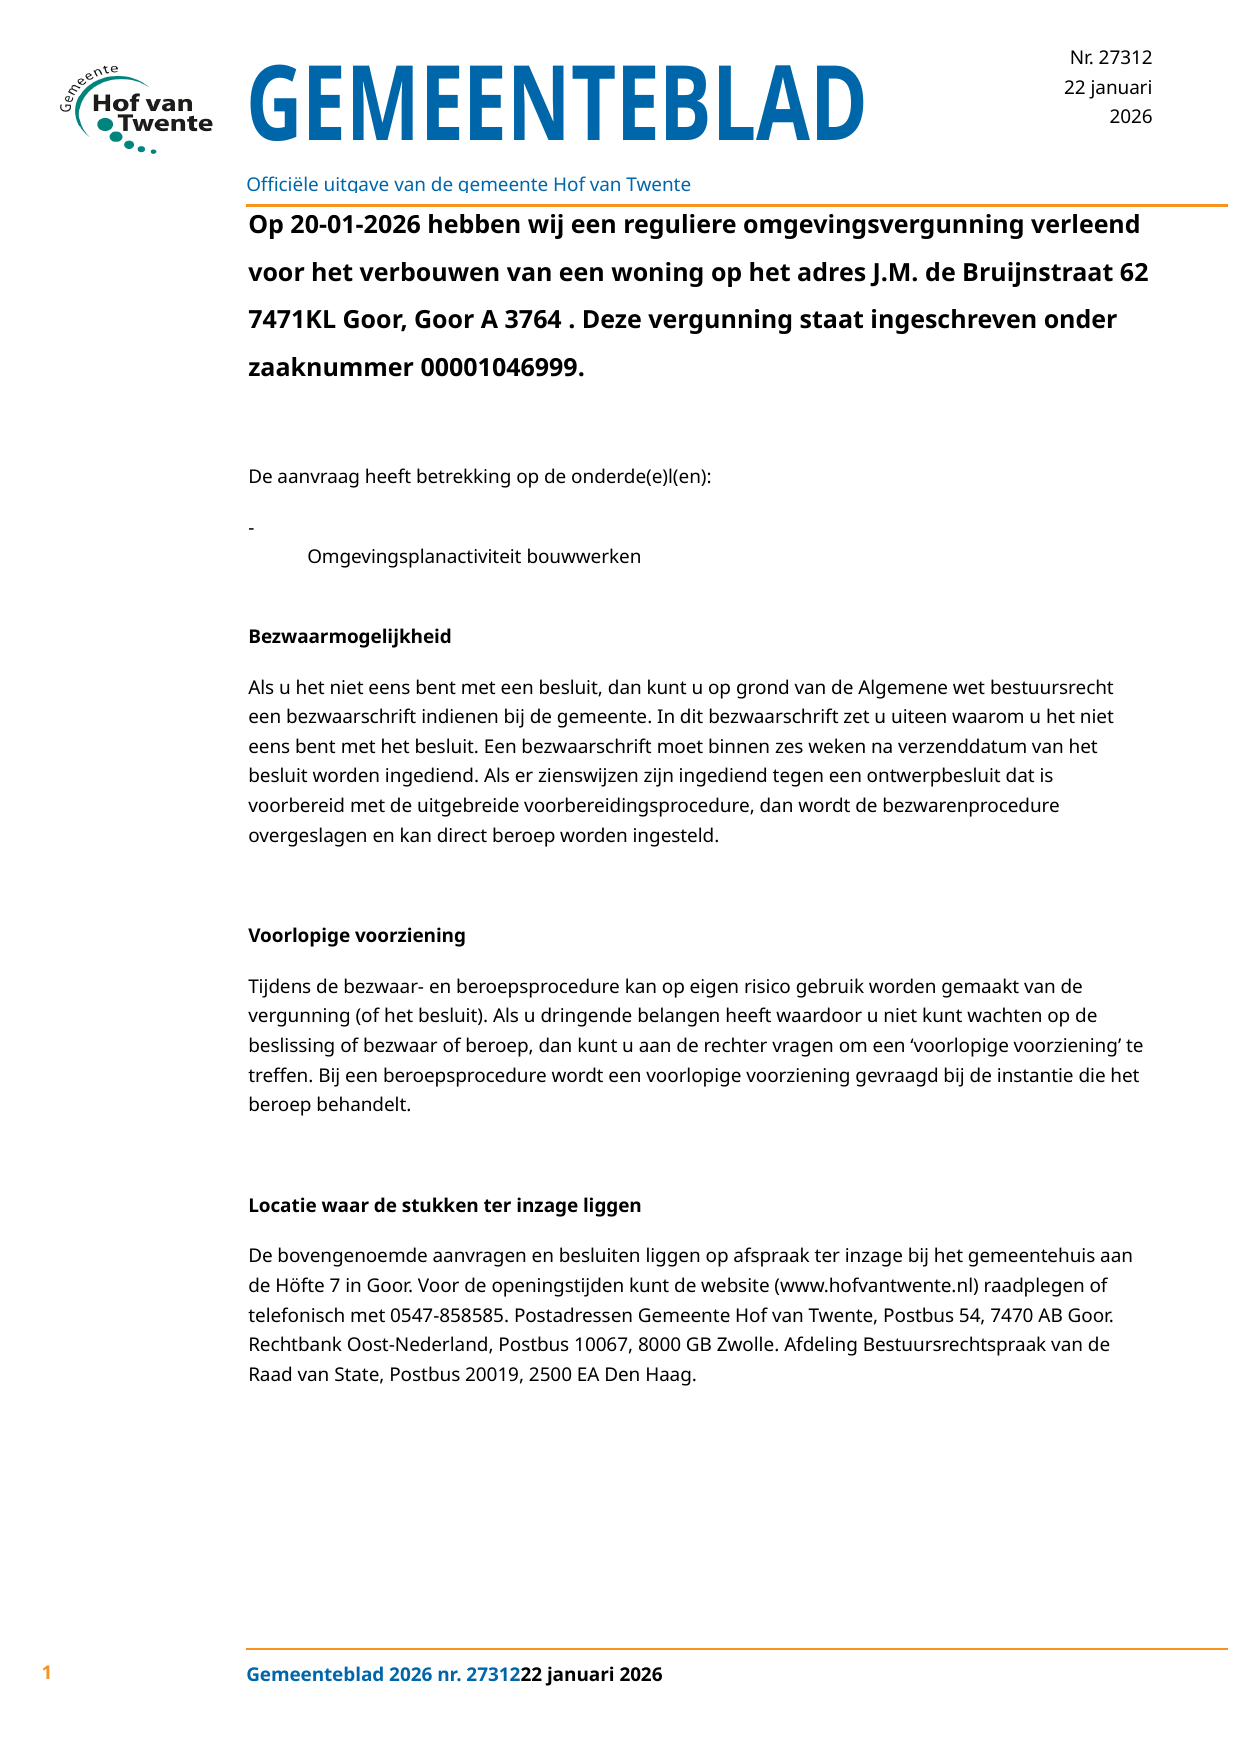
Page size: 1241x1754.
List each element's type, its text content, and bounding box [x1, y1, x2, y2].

text Bezwaarmogelijkheid [248, 623, 1152, 649]
text Voorlopige voorziening [248, 923, 1152, 948]
list Omgevingsplanactiviteit bouwwerken [248, 543, 1152, 569]
text Locatie waar de stukken ter inzage liggen [248, 1192, 1152, 1218]
picture [41, 47, 231, 172]
text Als u het niet eens bent met een besluit, dan kunt u op grond van de Algemene wet bestuursrecht een bezwaarschrift indienen bij de gemeente. In dit bezwaarschrift zet u uiteen waarom u het niet eens bent met het besluit. Een bezwaarschrift moet binnen zes weken na verzenddatum van het besluit worden ingediend. Als er zienswijzen zijn ingediend tegen een ontwerpbesluit dat is voorbereid met de uitgebreide voorbereidingsprocedure, dan wordt de bezwarenprocedure overgeslagen en kan direct beroep worden ingesteld. [248, 674, 1152, 848]
text De bovengenoemde aanvragen en besluiten liggen op afspraak ter inzage bij het gemeentehuis aan de Höfte 7 in Goor. Voor de openingstijden kunt de website (www.hofvantwente.nl) raadplegen of telefonisch met 0547-858585. Postadressen Gemeente Hof van Twente, Postbus 54, 7470 AB Goor. Rechtbank Oost-Nederland, Postbus 10067, 8000 GB Zwolle. Afdeling Bestuursrechtspraak van de Raad van State, Postbus 20019, 2500 EA Den Haag. [248, 1243, 1152, 1387]
text De aanvraag heeft betrekking op de onderde(e)l(en): [248, 463, 1152, 489]
text Tijdens de bezwaar- en beroepsprocedure kan op eigen risico gebruik worden gemaakt van de vergunning (of het besluit). Als u dringende belangen heeft waardoor u niet kunt wachten op de beslissing of bezwaar of beroep, dan kunt u aan de rechter vragen om een ‘voorlopige voorziening’ te treffen. Bij een beroepsprocedure wordt een voorlopige voorziening gevraagd bij de instantie die het beroep behandelt. [248, 973, 1152, 1117]
text Op 20-01-2026 hebben wij een reguliere omgevingsvergunning verleend voor het verbouwen van een woning op het adres J.M. de Bruijnstraat 62 7471KL Goor, Goor A 3764 . Deze vergunning staat ingeschreven onder zaaknummer 00001046999. [248, 207, 1152, 384]
